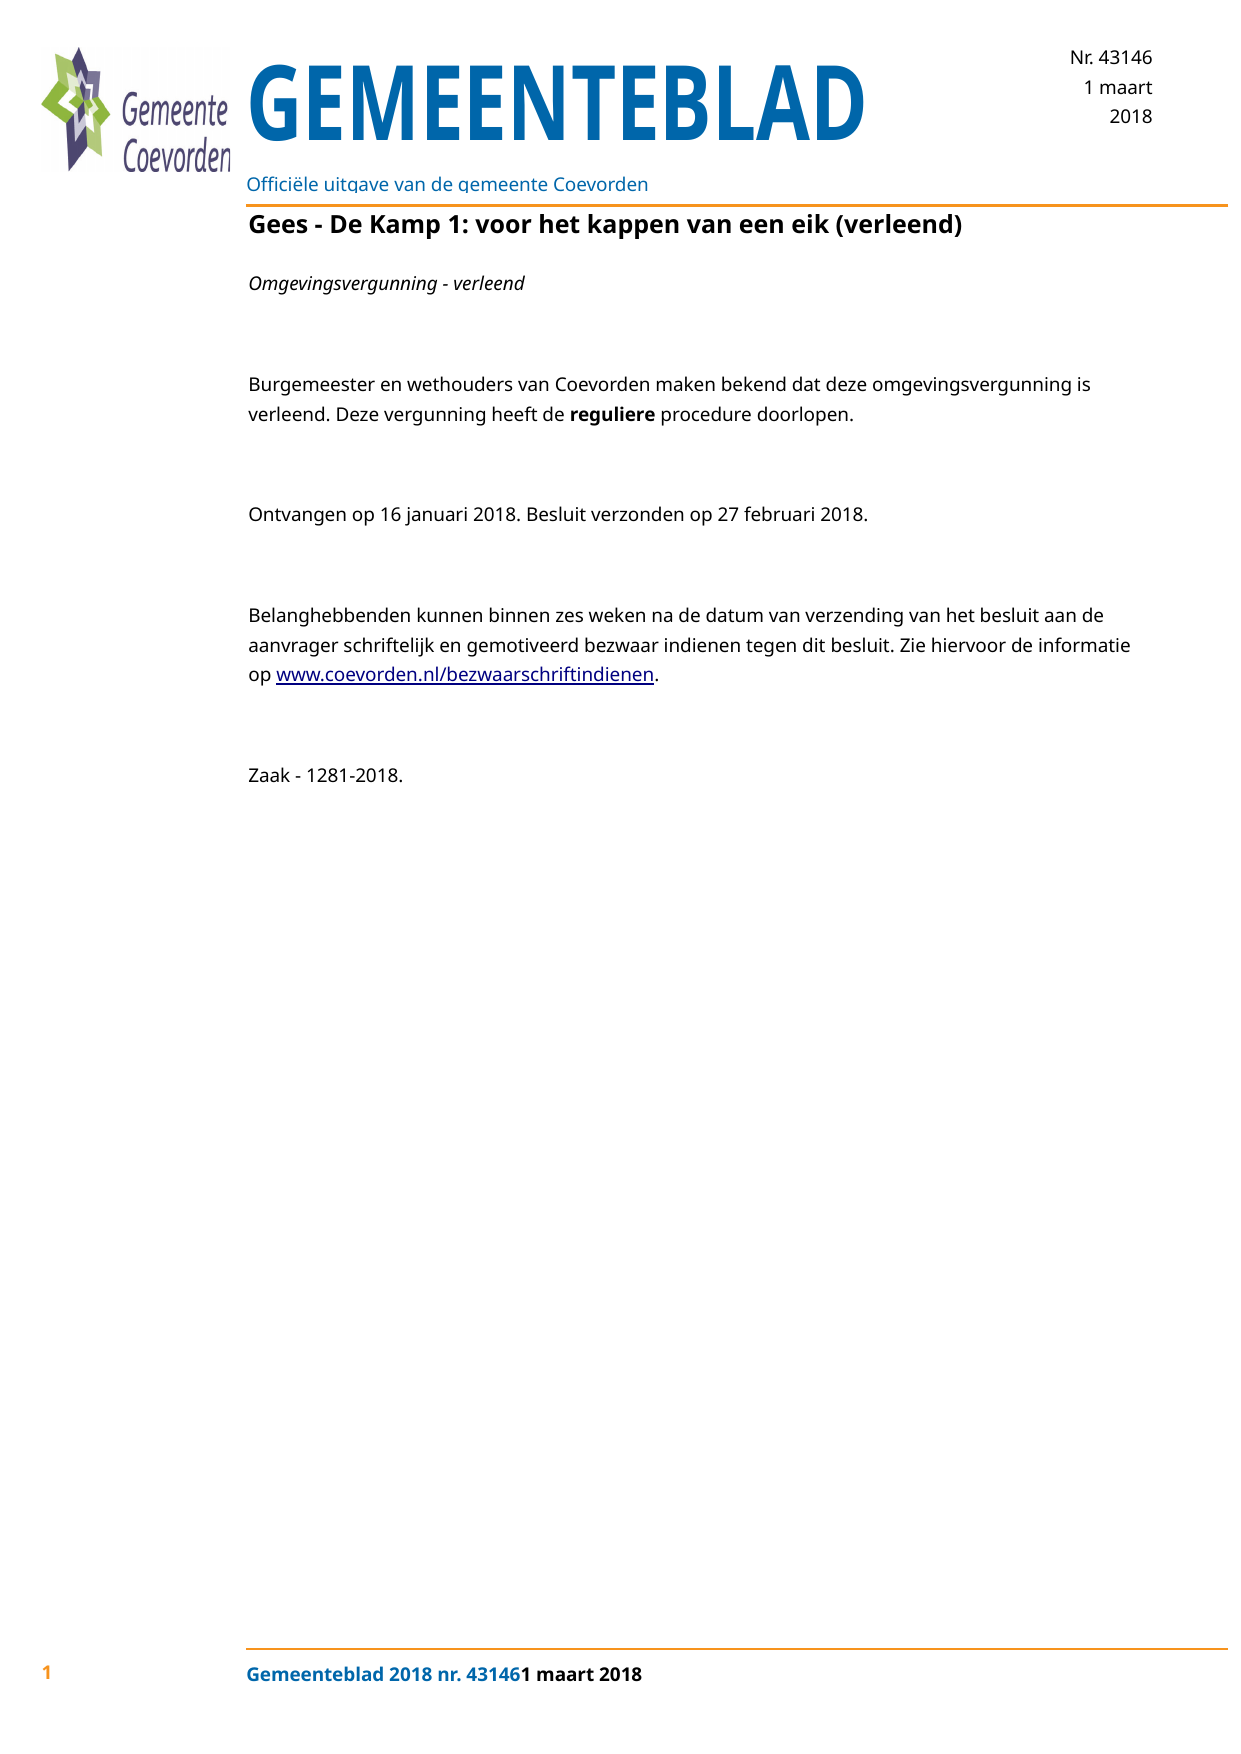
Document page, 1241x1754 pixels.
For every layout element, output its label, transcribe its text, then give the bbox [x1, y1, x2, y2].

text Belanghebbenden kunnen binnen zes weken na de datum van verzending van het besluit aan de aanvrager schriftelijk en gemotiveerd bezwaar indienen tegen dit besluit. Zie hiervoor de informatie op www.coevorden.nl/bezwaarschriftindienen. [248, 602, 1152, 687]
text Omgevingsvergunning - verleend [248, 270, 1152, 296]
text Burgemeester en wethouders van Coevorden maken bekend dat deze omgevingsvergunning is verleend. Deze vergunning heeft de reguliere procedure doorlopen. [248, 371, 1152, 426]
picture [41, 47, 231, 172]
text Ontvangen op 16 januari 2018. Besluit verzonden op 27 februari 2018. [248, 502, 1152, 527]
text Gees - De Kamp 1: voor het kappen van een eik (verleend) [248, 207, 1152, 241]
text Zaak - 1281-2018. [248, 762, 1152, 788]
